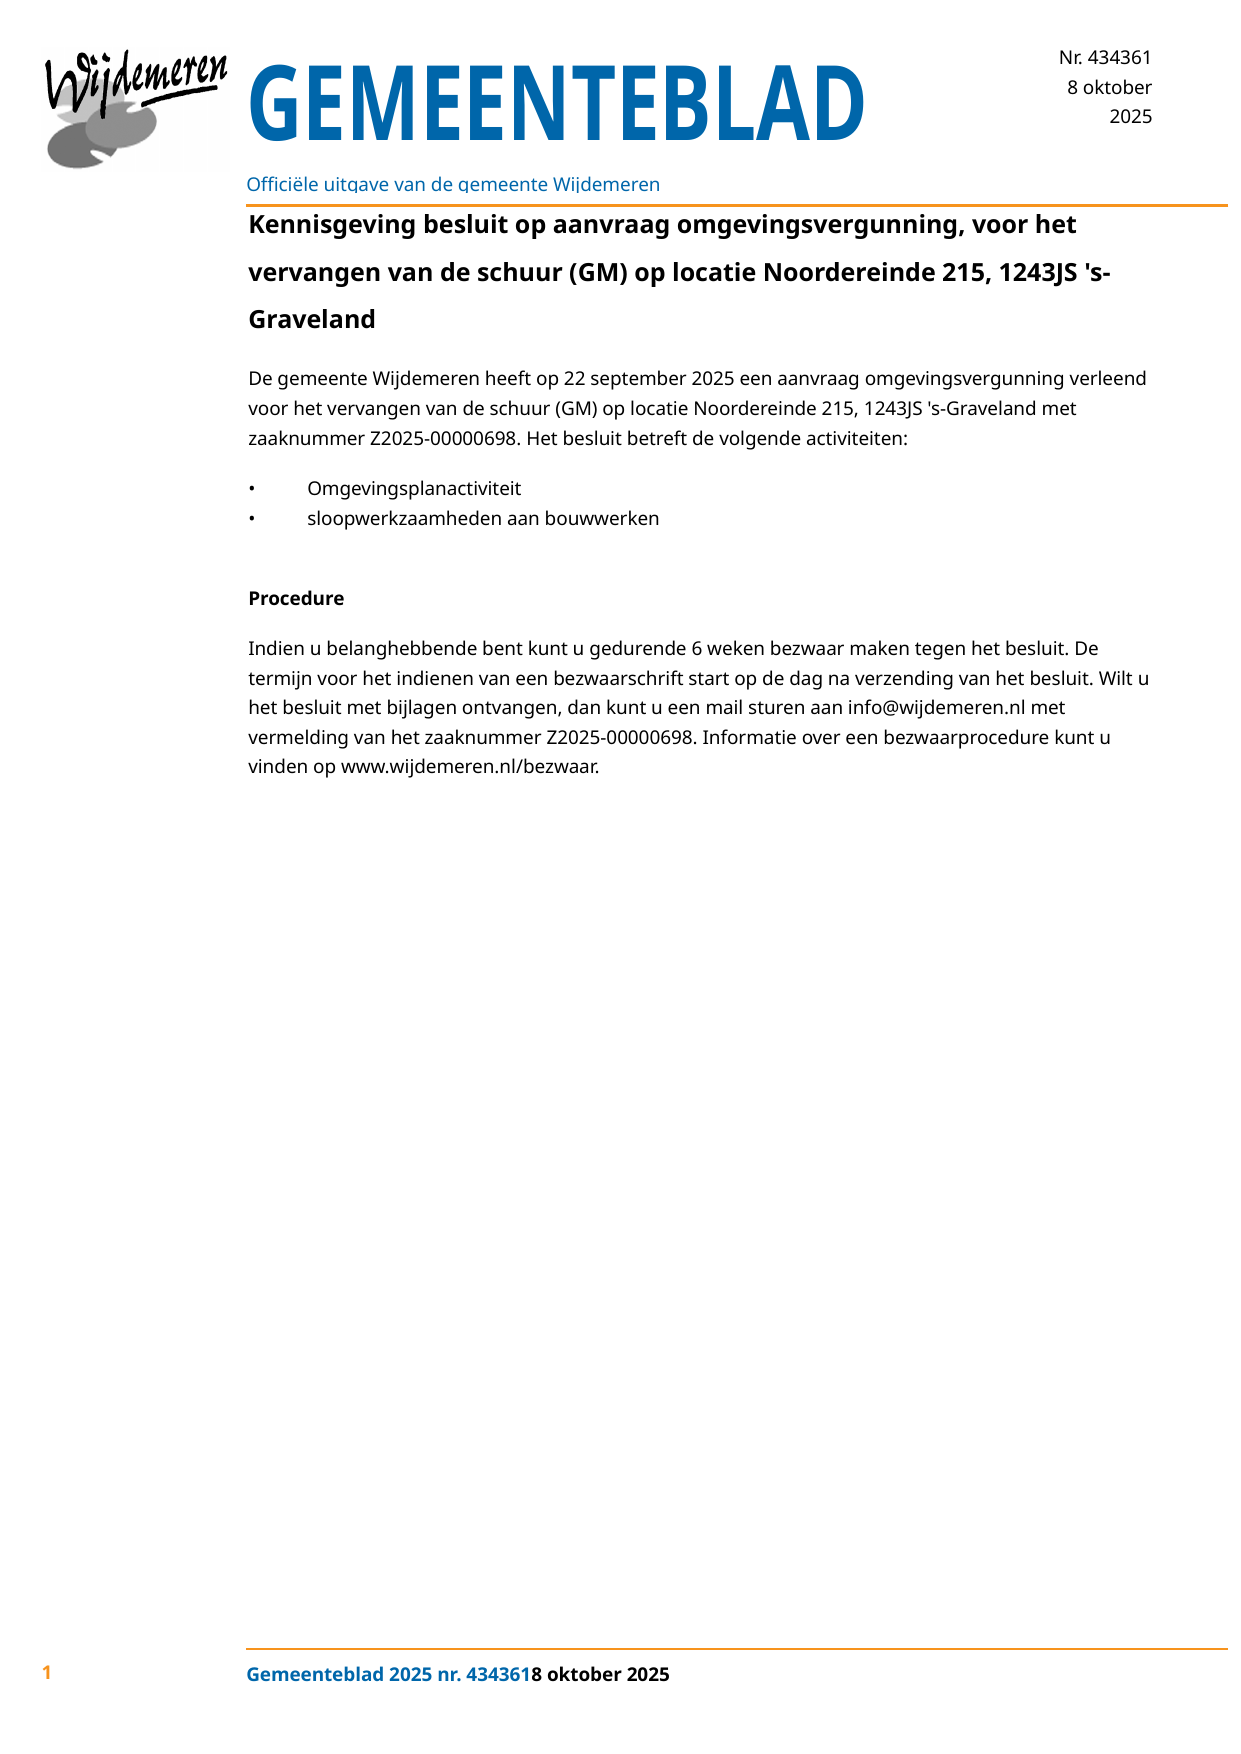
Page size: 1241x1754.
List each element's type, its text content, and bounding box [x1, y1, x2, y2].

text Kennisgeving besluit op aanvraag omgevingsvergunning, voor het vervangen van de schuur (GM) op locatie Noordereinde 215, 1243JS 's-Graveland [248, 207, 1152, 336]
list sloopwerkzaamheden aan bouwwerken [248, 505, 1152, 530]
picture [41, 47, 231, 172]
text Procedure [248, 585, 1152, 610]
text De gemeente Wijdemeren heeft op 22 september 2025 een aanvraag omgevingsvergunning verleend voor het vervangen van de schuur (GM) op locatie Noordereinde 215, 1243JS 's-Graveland met zaaknummer Z2025-00000698. Het besluit betreft de volgende activiteiten: [248, 366, 1152, 450]
list Omgevingsplanactiviteit [248, 475, 1152, 501]
text Indien u belanghebbende bent kunt u gedurende 6 weken bezwaar maken tegen het besluit. De termijn voor het indienen van een bezwaarschrift start op de dag na verzending van het besluit. Wilt u het besluit met bijlagen ontvangen, dan kunt u een mail sturen aan info@wijdemeren.nl met vermelding van het zaaknummer Z2025-00000698. Informatie over een bezwaarprocedure kunt u vinden op www.wijdemeren.nl/bezwaar. [248, 635, 1152, 779]
